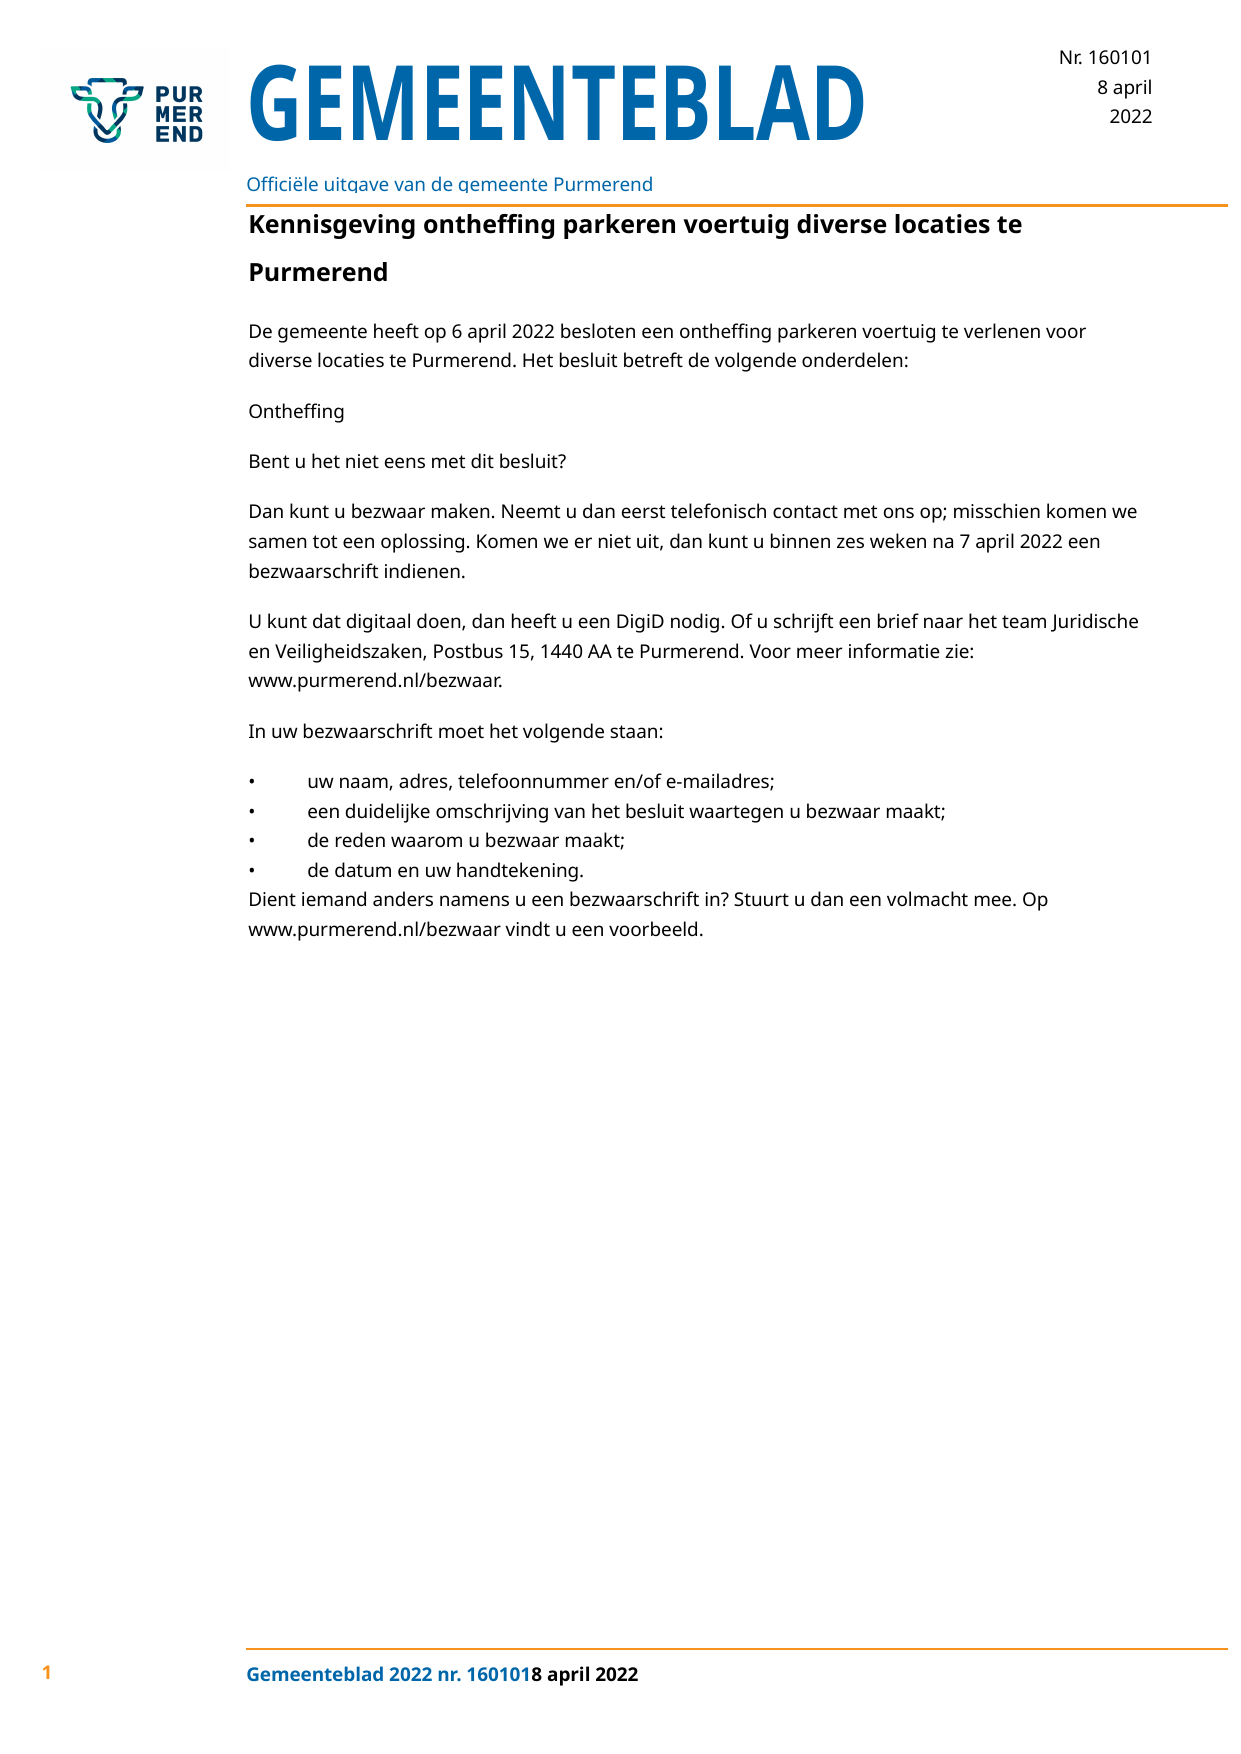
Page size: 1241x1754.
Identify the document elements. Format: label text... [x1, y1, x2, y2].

list de datum en uw handtekening. [248, 857, 1152, 883]
text Dient iemand anders namens u een bezwaarschrift in? Stuurt u dan een volmacht mee. Op www.purmerend.nl/bezwaar vindt u een voorbeeld. [248, 887, 1152, 942]
text U kunt dat digitaal doen, dan heeft u een DigiD nodig. Of u schrijft een brief naar het team Juridische en Veiligheidszaken, Postbus 15, 1440 AA te Purmerend. Voor meer informatie zie: www.purmerend.nl/bezwaar. [248, 608, 1152, 693]
text In uw bezwaarschrift moet het volgende staan: [248, 718, 1152, 744]
text Bent u het niet eens met dit besluit? [248, 448, 1152, 474]
text Ontheffing [248, 398, 1152, 424]
text Kennisgeving ontheffing parkeren voertuig diverse locaties te Purmerend [248, 207, 1152, 288]
text Dan kunt u bezwaar maken. Neemt u dan eerst telefonisch contact met ons op; misschien komen we samen tot een oplossing. Komen we er niet uit, dan kunt u binnen zes weken na 7 april 2022 een bezwaarschrift indienen. [248, 499, 1152, 584]
picture [41, 47, 231, 172]
list uw naam, adres, telefoonnummer en/of e-mailadres; [248, 768, 1152, 794]
text De gemeente heeft op 6 april 2022 besloten een ontheffing parkeren voertuig te verlenen voor diverse locaties te Purmerend. Het besluit betreft de volgende onderdelen: [248, 318, 1152, 373]
list de reden waarom u bezwaar maakt; [248, 827, 1152, 853]
list een duidelijke omschrijving van het besluit waartegen u bezwaar maakt; [248, 798, 1152, 824]
